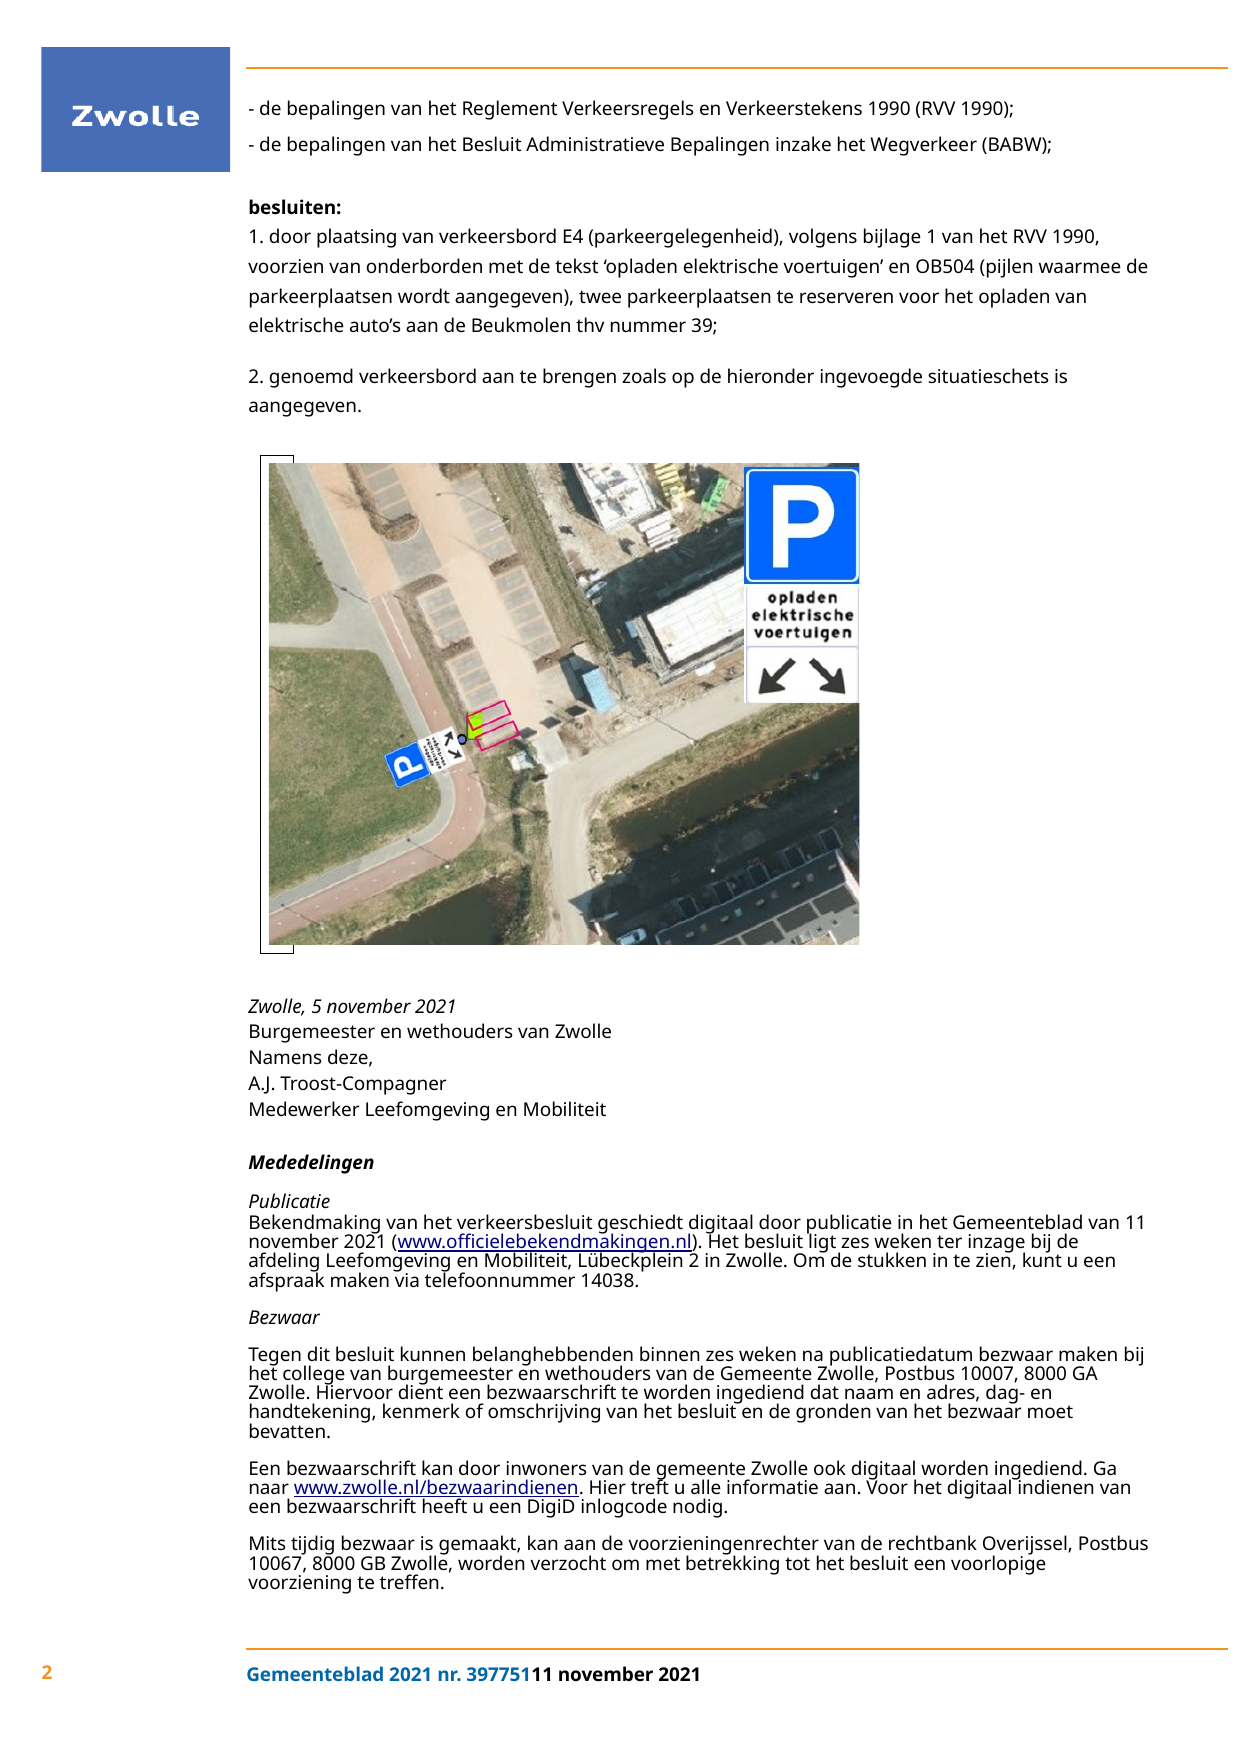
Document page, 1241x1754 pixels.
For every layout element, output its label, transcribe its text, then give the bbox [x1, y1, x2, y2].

text 2. genoemd verkeersbord aan te brengen zoals op de hieronder ingevoegde situatieschets is aangegeven. [248, 363, 1152, 418]
text Mededelingen [248, 1149, 1152, 1174]
picture [41, 47, 231, 172]
text Mits tijdig bezwaar is gemaakt, kan aan de voorzieningenrechter van de rechtbank Overijssel, Postbus 10067, 8000 GB Zwolle, worden verzocht om met betrekking tot het besluit een voorlopige voorziening te treffen. [248, 1535, 1152, 1593]
text Tegen dit besluit kunnen belanghebbenden binnen zes weken na publicatiedatum bezwaar maken bij het college van burgemeester en wethouders van de Gemeente Zwolle, Postbus 10007, 8000 GA Zwolle. Hiervoor dient een bezwaarschrift te worden ingediend dat naam en adres, dag- en handtekening, kenmerk of omschrijving van het besluit en de gronden van het bezwaar moet bevatten. [248, 1346, 1152, 1442]
text Namens deze, [248, 1044, 1152, 1070]
text besluiten: [248, 194, 1152, 220]
text 1. door plaatsing van verkeersbord E4 (parkeergelegenheid), volgens bijlage 1 van het RVV 1990, voorzien van onderborden met de tekst ‘opladen elektrische voertuigen’ en OB504 (pijlen waarmee de parkeerplaatsen wordt aangegeven), twee parkeerplaatsen te reserveren voor het opladen van elektrische auto’s aan de Beukmolen thv nummer 39; [248, 224, 1152, 338]
text Bekendmaking van het verkeersbesluit geschiedt digitaal door publicatie in het Gemeenteblad van 11 november 2021 (www.officielebekendmakingen.nl). Het besluit ligt zes weken ter inzage bij de afdeling Leefomgeving en Mobiliteit, Lübeckplein 2 in Zwolle. Om de stukken in te zien, kunt u een afspraak maken via telefoonnummer 14038. [248, 1214, 1152, 1291]
text Zwolle, 5 november 2021 [248, 993, 1152, 1019]
text Burgemeester en wethouders van Zwolle [248, 1019, 1152, 1044]
text Medewerker Leefomgeving en Mobiliteit [248, 1096, 1152, 1122]
text Publicatie [248, 1188, 1152, 1214]
text - de bepalingen van het Reglement Verkeersregels en Verkeerstekens 1990 (RVV 1990); [248, 95, 1152, 121]
picture [268, 463, 860, 945]
text Een bezwaarschrift kan door inwoners van de gemeente Zwolle ook digitaal worden ingediend. Ga naar www.zwolle.nl/bezwaarindienen. Hier treft u alle informatie aan. Voor het digitaal indienen van een bezwaarschrift heeft u een DigiD inlogcode nodig. [248, 1460, 1152, 1517]
text Bezwaar [248, 1309, 1152, 1328]
text A.J. Troost-Compagner [248, 1070, 1152, 1096]
text - de bepalingen van het Besluit Administratieve Bepalingen inzake het Wegverkeer (BABW); [248, 131, 1152, 157]
